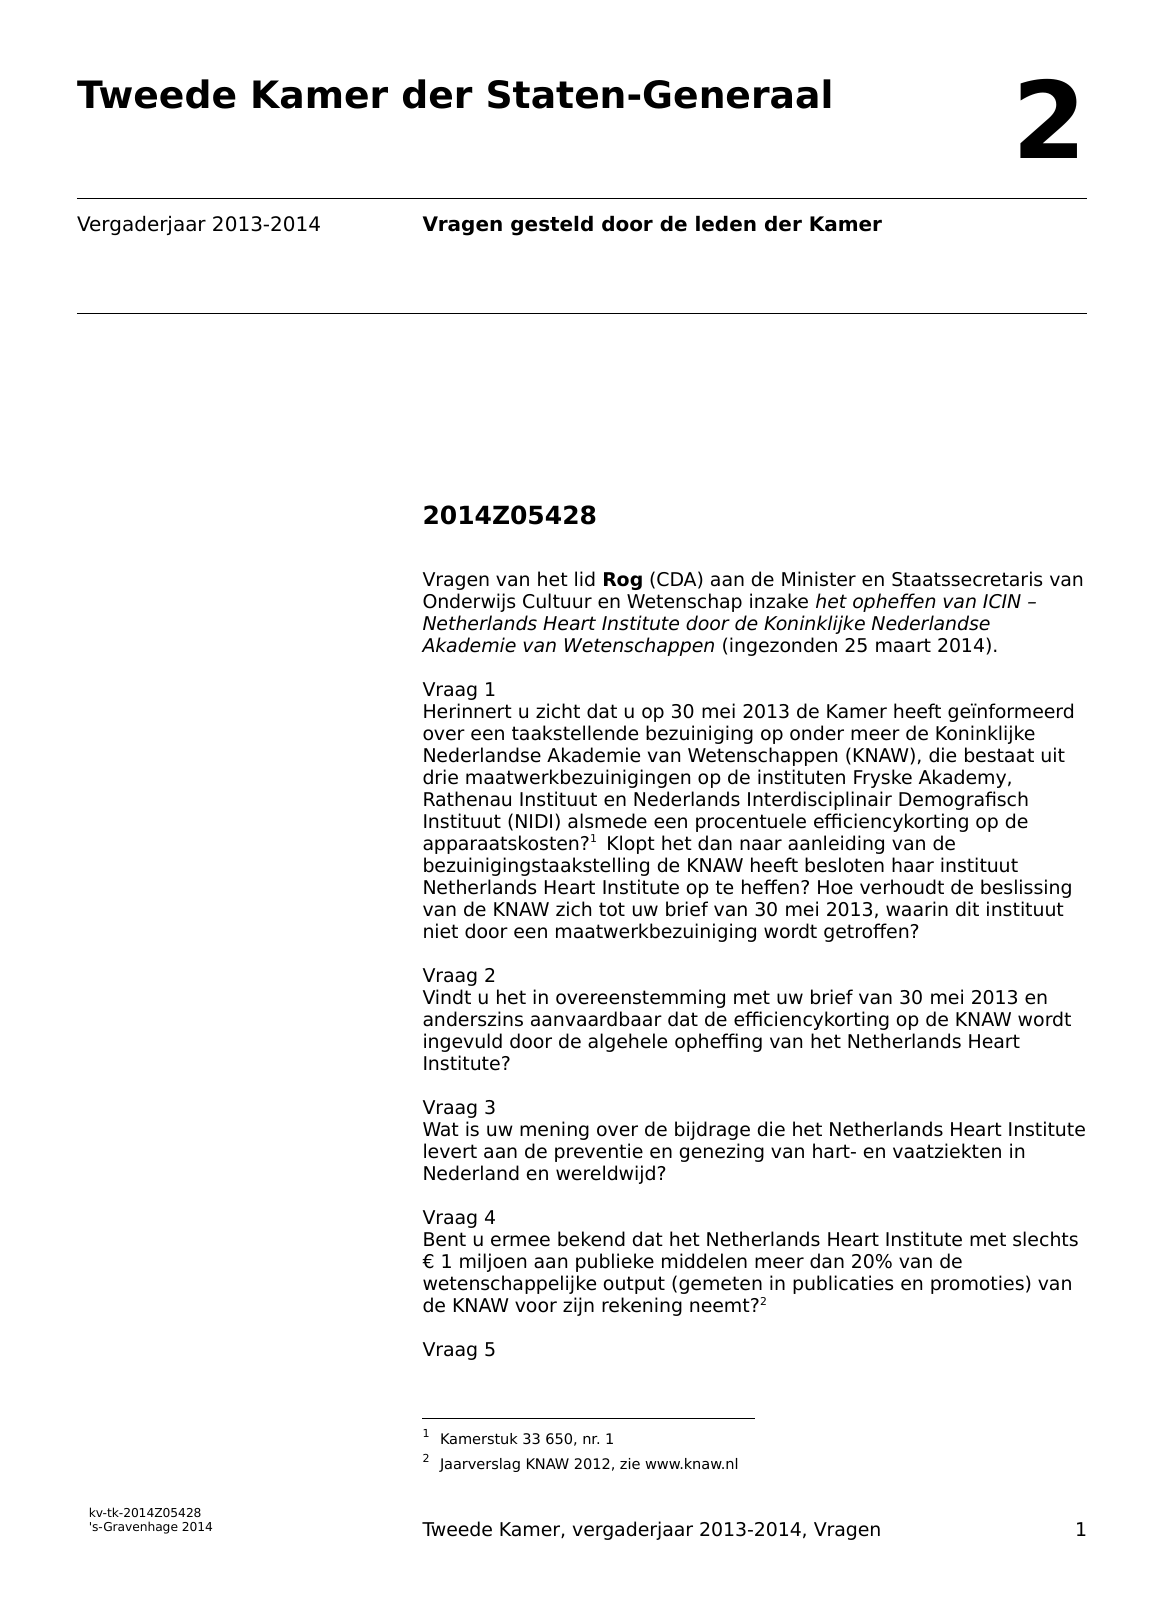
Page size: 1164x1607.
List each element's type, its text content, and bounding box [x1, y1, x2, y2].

text Vindt u het in overeenstemming met uw brief van 30 mei 2013 en anderszins aanvaardbaar dat de efficiencykorting op de KNAW wordt ingevuld door de algehele opheffing van het Netherlands Heart Institute? [422, 987, 1087, 1075]
table_header Tweede Kamer der Staten-Generaal [77, 59, 886, 198]
text 2014Z05428 [422, 501, 1087, 531]
text Vraag 3 [422, 1097, 1087, 1119]
text Kamerstuk 33 650, nr. 1 [422, 1427, 1087, 1449]
text Vraag 1 [422, 679, 1087, 701]
text Herinnert u zicht dat u op 30 mei 2013 de Kamer heeft geïnformeerd over een taakstellende bezuiniging op onder meer de Koninklijke Nederlandse Akademie van Wetenschappen (KNAW), die bestaat uit drie maatwerkbezuinigingen op de instituten Fryske Akademy, Rathenau Instituut en Nederlands Interdisciplinair Demografisch Instituut (NIDI) alsmede een procentuele efficiencykorting op de apparaatskosten? Klopt het dan naar aanleiding van de bezuinigingstaakstelling de KNAW heeft besloten haar instituut Netherlands Heart Institute op te heffen? Hoe verhoudt de beslissing van de KNAW zich tot uw brief van 30 mei 2013, waarin dit instituut niet door een maatwerkbezuiniging wordt getroffen? [422, 701, 1087, 943]
table_cell Vergaderjaar 2013-2014 [77, 199, 422, 313]
table_cell Vragen gesteld door de leden der Kamer [422, 199, 1087, 313]
text Vraag 5 [422, 1339, 1087, 1361]
text Bent u ermee bekend dat het Netherlands Heart Institute met slechts € 1 miljoen aan publieke middelen meer dan 20% van de wetenschappelijke output (gemeten in publicaties en promoties) van de KNAW voor zijn rekening neemt? [422, 1229, 1087, 1317]
text Jaarverslag KNAW 2012, zie www.knaw.nl [422, 1452, 1087, 1474]
text Vraag 2 [422, 965, 1087, 987]
text Wat is uw mening over de bijdrage die het Netherlands Heart Institute levert aan de preventie en genezing van hart- en vaatziekten in Nederland en wereldwijd? [422, 1119, 1087, 1185]
table_header 2 [886, 59, 1087, 198]
text Vraag 4 [422, 1207, 1087, 1229]
text kv-tk-2014Z05428 [88, 1506, 323, 1520]
text 's-Gravenhage 2014 [88, 1520, 323, 1534]
text Vragen van het lid Rog (CDA) aan de Minister en Staatssecretaris van Onderwijs Cultuur en Wetenschap inzake het opheffen van ICIN – Netherlands Heart Institute door de Koninklijke Nederlandse Akademie van Wetenschappen (ingezonden 25 maart 2014). [422, 569, 1087, 657]
